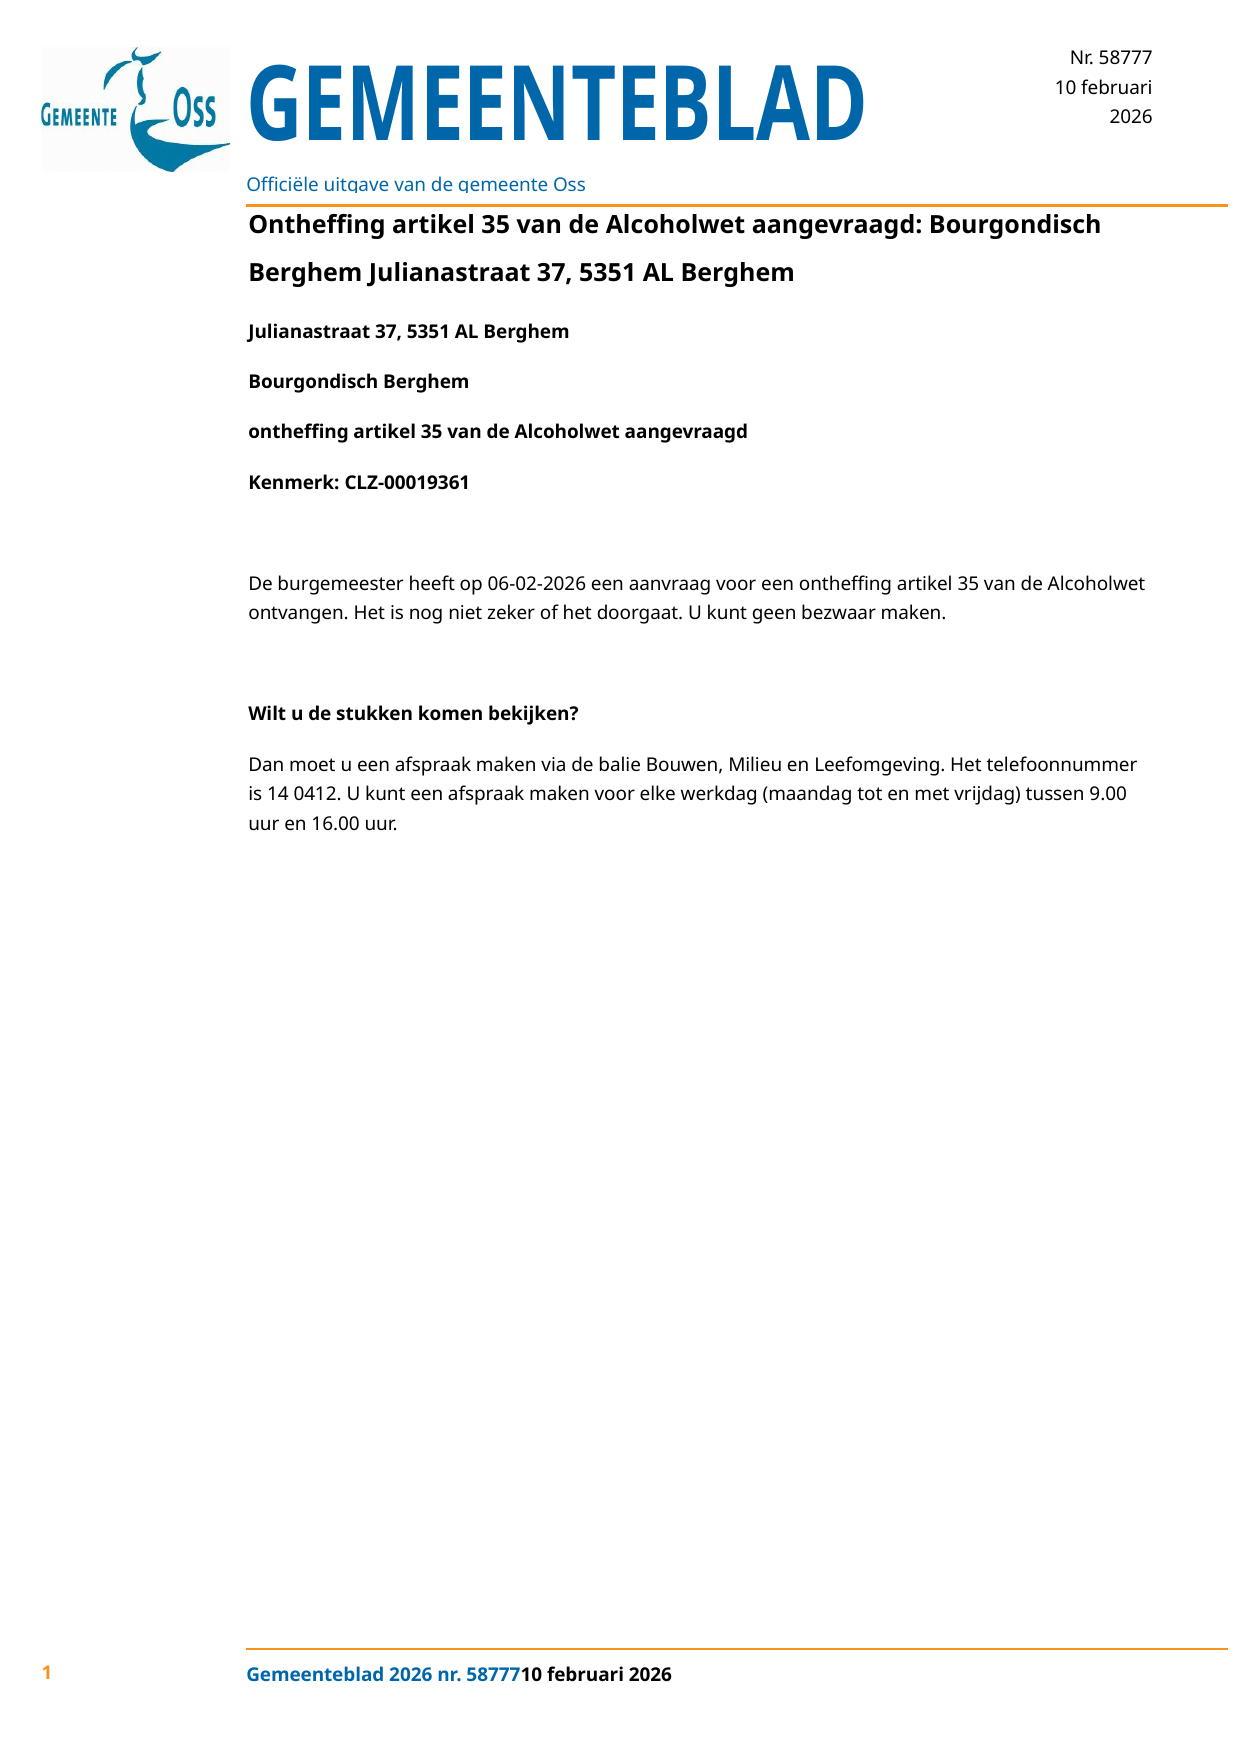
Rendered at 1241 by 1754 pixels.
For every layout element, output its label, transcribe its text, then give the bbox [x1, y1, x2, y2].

text Julianastraat 37, 5351 AL Berghem [248, 318, 1152, 344]
text Bourgondisch Berghem [248, 368, 1152, 394]
text ontheffing artikel 35 van de Alcoholwet aangevraagd [248, 419, 1152, 444]
text De burgemeester heeft op 06-02-2026 een aanvraag voor een ontheffing artikel 35 van de Alcoholwet ontvangen. Het is nog niet zeker of het doorgaat. U kunt geen bezwaar maken. [248, 570, 1152, 625]
text Wilt u de stukken komen bekijken? [248, 700, 1152, 726]
text Ontheffing artikel 35 van de Alcoholwet aangevraagd: Bourgondisch Berghem Julianastraat 37, 5351 AL Berghem [248, 207, 1152, 288]
picture [41, 47, 231, 172]
text Kenmerk: CLZ-00019361 [248, 469, 1152, 495]
text Dan moet u een afspraak maken via de balie Bouwen, Milieu en Leefomgeving. Het telefoonnummer is 14 0412. U kunt een afspraak maken voor elke werkdag (maandag tot en met vrijdag) tussen 9.00 uur en 16.00 uur. [248, 751, 1152, 836]
